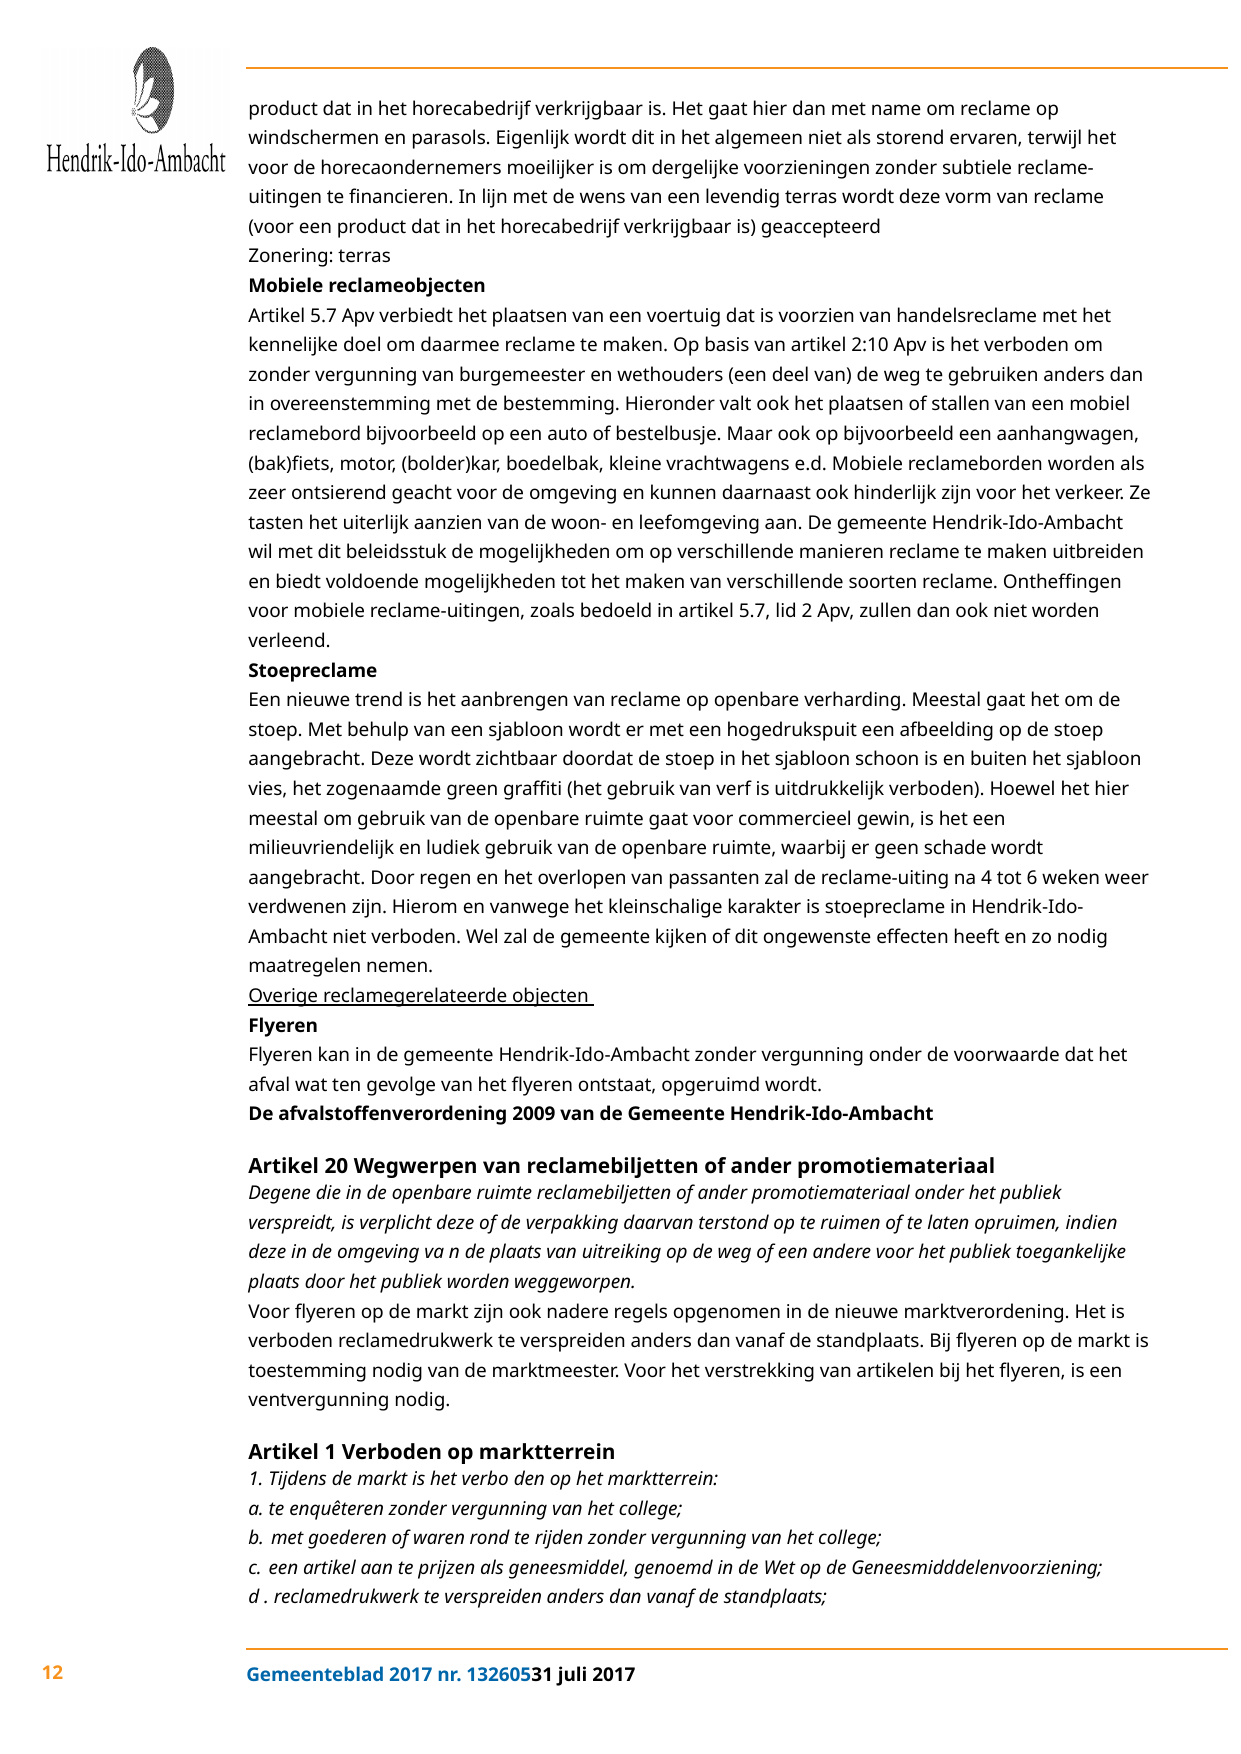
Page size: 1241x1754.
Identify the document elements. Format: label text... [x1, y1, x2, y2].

text De afvalstoffenverordening 2009 van de Gemeente Hendrik-Ido-Ambacht [248, 1101, 1152, 1126]
text Voor flyeren op de markt zijn ook nadere regels opgenomen in de nieuwe marktverordening. Het is verboden reclamedrukwerk te verspreiden anders dan vanaf de standplaats. Bij flyeren op de markt is toestemming nodig van de marktmeester. Voor het verstrekking van artikelen bij het flyeren, is een ventvergunning nodig. [248, 1298, 1152, 1412]
text Zonering: terras [248, 243, 1152, 268]
picture [41, 47, 231, 172]
text Mobiele reclameobjecten [248, 272, 1152, 298]
text Artikel 5.7 Apv verbiedt het plaatsen van een voertuig dat is voorzien van handelsreclame met het kennelijke doel om daarmee reclame te maken. Op basis van artikel 2:10 Apv is het verboden om zonder vergunning van burgemeester en wethouders (een deel van) de weg te gebruiken anders dan in overeenstemming met de bestemming. Hieronder valt ook het plaatsen of stallen van een mobiel reclamebord bijvoorbeeld op een auto of bestelbusje. Maar ook op bijvoorbeeld een aanhangwagen, (bak)fiets, motor, (bolder)kar, boedelbak, kleine vrachtwagens e.d. Mobiele reclameborden worden als zeer ontsierend geacht voor de omgeving en kunnen daarnaast ook hinderlijk zijn voor het verkeer. Ze tasten het uiterlijk aanzien van de woon- en leefomgeving aan. De gemeente Hendrik-Ido-Ambacht wil met dit beleidsstuk de mogelijkheden om op verschillende manieren reclame te maken uitbreiden en biedt voldoende mogelijkheden tot het maken van verschillende soorten reclame. Ontheffingen voor mobiele reclame-uitingen, zoals bedoeld in artikel 5.7, lid 2 Apv, zullen dan ook niet worden verleend. [248, 302, 1152, 653]
text Flyeren kan in de gemeente Hendrik-Ido-Ambacht zonder vergunning onder de voorwaarde dat het afval wat ten gevolge van het flyeren ontstaat, opgeruimd wordt. [248, 1041, 1152, 1097]
text Stoepreclame [248, 657, 1152, 683]
text d . reclamedrukwerk te verspreiden anders dan vanaf de standplaats; [248, 1584, 1152, 1609]
text a. te enquêteren zonder vergunning van het college; [248, 1495, 1152, 1521]
text Overige reclamegerelateerde objecten [248, 982, 1152, 1008]
text Artikel 20 Wegwerpen van reclamebiljetten of ander promotiemateriaal [248, 1151, 1152, 1179]
text Degene die in de openbare ruimte reclamebiljetten of ander promotiemateriaal onder het publiek verspreidt, is verplicht deze of de verpakking daarvan terstond op te ruimen of te laten opruimen, indien deze in de omgeving va n de plaats van uitreiking op de weg of een andere voor het publiek toegankelijke plaats door het publiek worden weggeworpen. [248, 1179, 1152, 1294]
text Artikel 1 Verboden op marktterrein [248, 1437, 1152, 1465]
text c. een artikel aan te prijzen als geneesmiddel, genoemd in de Wet op de Geneesmidddelenvoorziening; [248, 1554, 1152, 1580]
text Een nieuwe trend is het aanbrengen van reclame op openbare verharding. Meestal gaat het om de stoep. Met behulp van een sjabloon wordt er met een hogedrukspuit een afbeelding op de stoep aangebracht. Deze wordt zichtbaar doordat de stoep in het sjabloon schoon is en buiten het sjabloon vies, het zogenaamde green graffiti (het gebruik van verf is uitdrukkelijk verboden). Hoewel het hier meestal om gebruik van de openbare ruimte gaat voor commercieel gewin, is het een milieuvriendelijk en ludiek gebruik van de openbare ruimte, waarbij er geen schade wordt aangebracht. Door regen en het overlopen van passanten zal de reclame-uiting na 4 tot 6 weken weer verdwenen zijn. Hierom en vanwege het kleinschalige karakter is stoepreclame in Hendrik-Ido-Ambacht niet verboden. Wel zal de gemeente kijken of dit ongewenste effecten heeft en zo nodig maatregelen nemen. [248, 686, 1152, 978]
text product dat in het horecabedrijf verkrijgbaar is. Het gaat hier dan met name om reclame op windschermen en parasols. Eigenlijk wordt dit in het algemeen niet als storend ervaren, terwijl het voor de horecaondernemers moeilijker is om dergelijke voorzieningen zonder subtiele reclame-uitingen te financieren. In lijn met de wens van een levendig terras wordt deze vorm van reclame (voor een product dat in het horecabedrijf verkrijgbaar is) geaccepteerd [248, 95, 1152, 239]
text Flyeren [248, 1012, 1152, 1038]
text b. met goederen of waren rond te rijden zonder vergunning van het college; [248, 1524, 1152, 1550]
text 1. Tijdens de markt is het verbo den op het marktterrein: [248, 1465, 1152, 1491]
